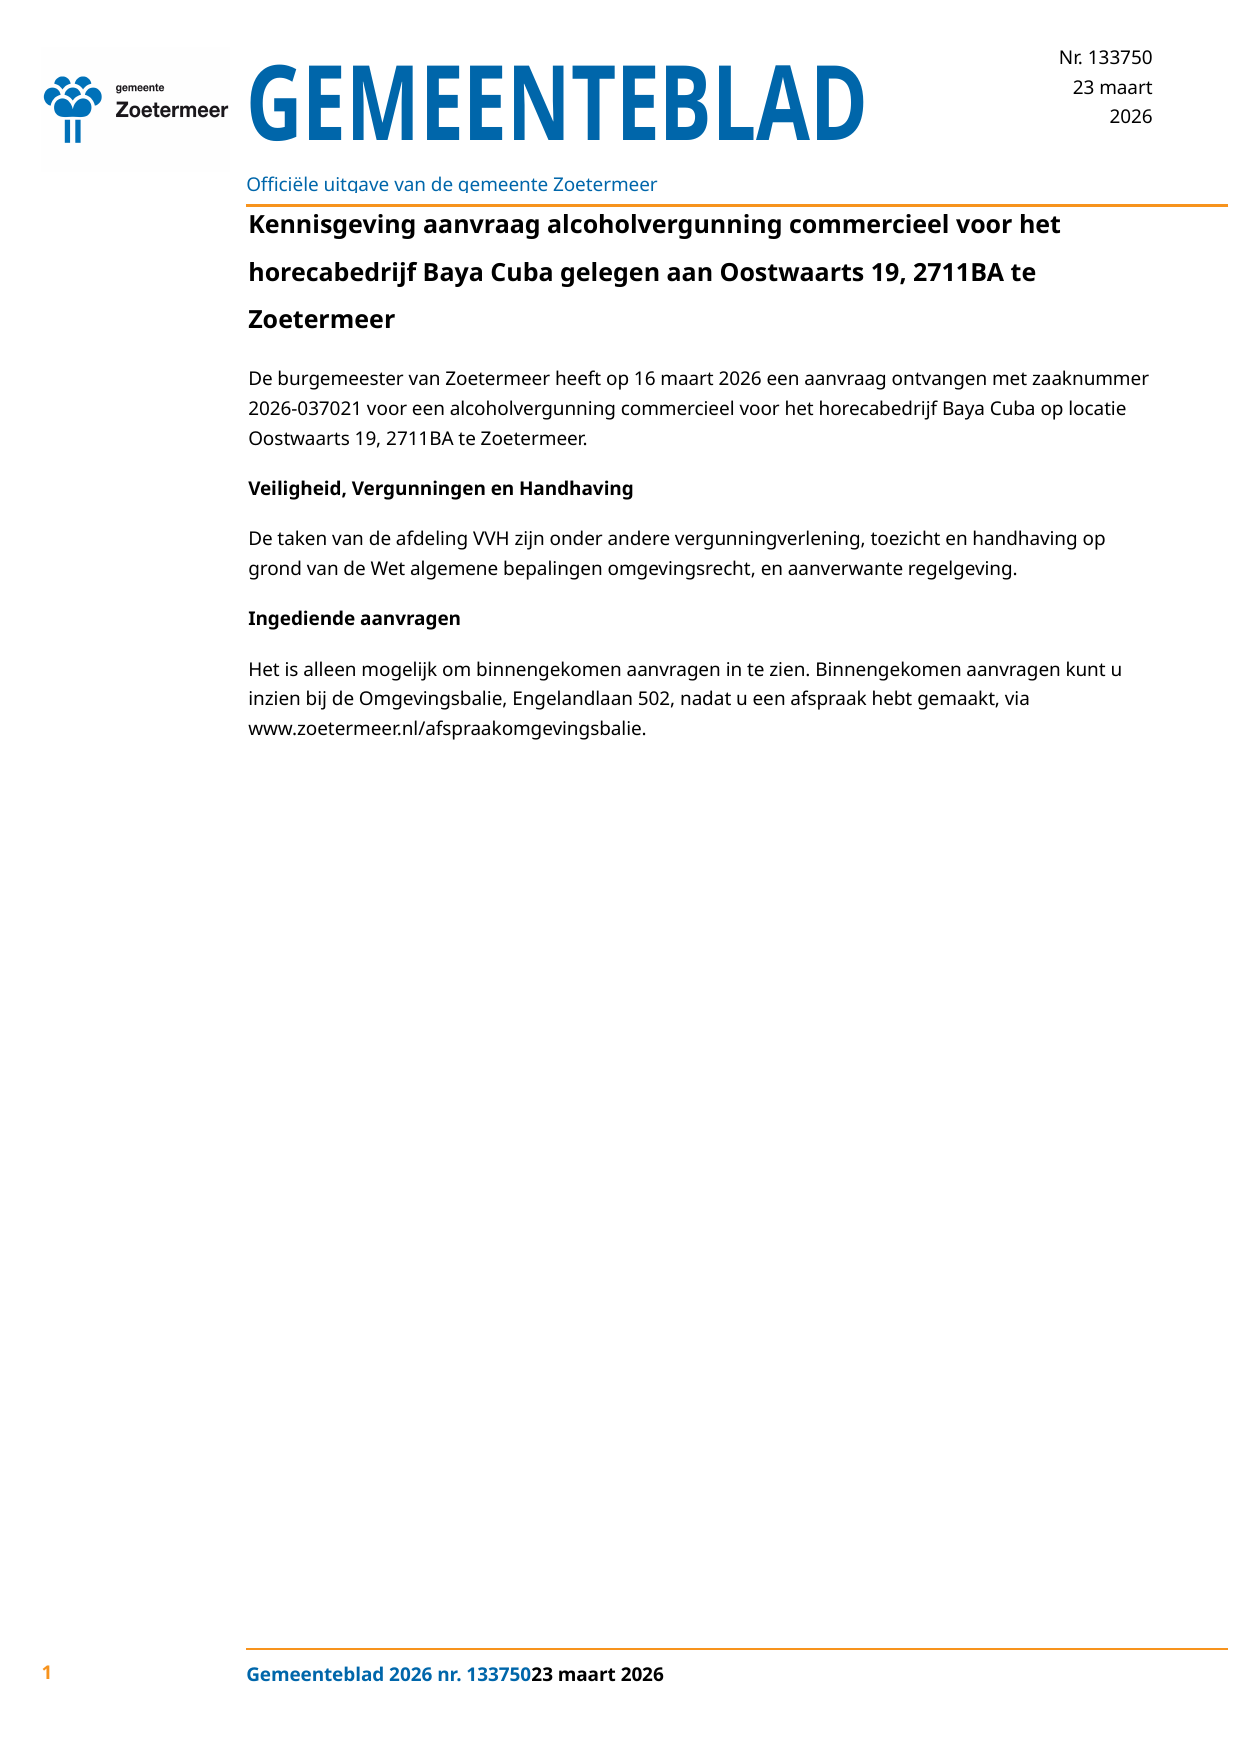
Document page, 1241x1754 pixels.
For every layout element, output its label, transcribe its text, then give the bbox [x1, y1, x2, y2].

text Het is alleen mogelijk om binnengekomen aanvragen in te zien. Binnengekomen aanvragen kunt u inzien bij de Omgevingsbalie, Engelandlaan 502, nadat u een afspraak hebt gemaakt, via www.zoetermeer.nl/afspraakomgevingsbalie. [248, 656, 1152, 741]
text De burgemeester van Zoetermeer heeft op 16 maart 2026 een aanvraag ontvangen met zaaknummer 2026-037021 voor een alcoholvergunning commercieel voor het horecabedrijf Baya Cuba op locatie Oostwaarts 19, 2711BA te Zoetermeer. [248, 366, 1152, 450]
picture [41, 47, 231, 172]
text Veiligheid, Vergunningen en Handhaving [248, 475, 1152, 501]
text Ingediende aanvragen [248, 606, 1152, 631]
text Kennisgeving aanvraag alcoholvergunning commercieel voor het horecabedrijf Baya Cuba gelegen aan Oostwaarts 19, 2711BA te Zoetermeer [248, 207, 1152, 336]
text De taken van de afdeling VVH zijn onder andere vergunningverlening, toezicht en handhaving op grond van de Wet algemene bepalingen omgevingsrecht, en aanverwante regelgeving. [248, 526, 1152, 581]
